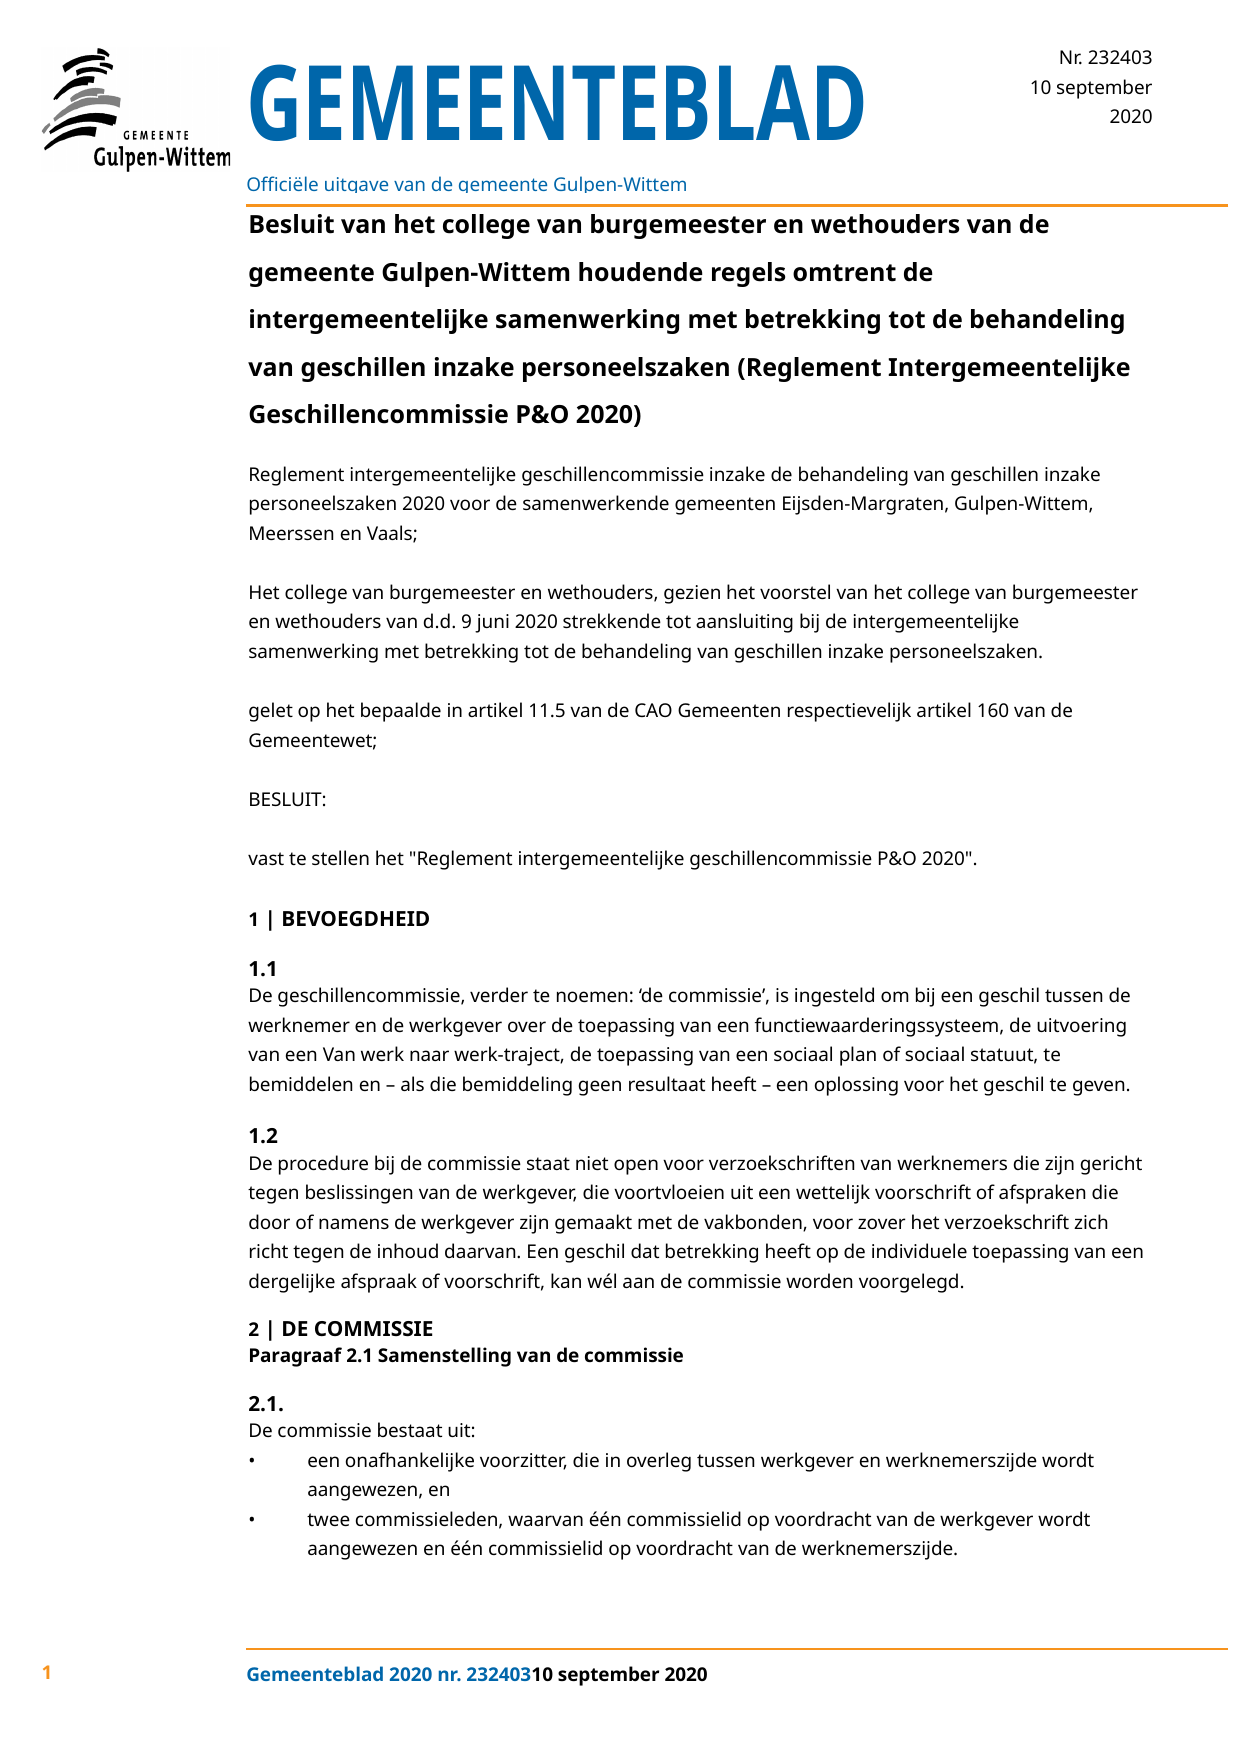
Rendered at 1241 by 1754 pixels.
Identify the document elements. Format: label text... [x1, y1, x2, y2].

text De commissie bestaat uit: [248, 1417, 1152, 1443]
text gelet op het bepaalde in artikel 11.5 van de CAO Gemeenten respectievelijk artikel 160 van de Gemeentewet; [248, 697, 1152, 753]
text 1 | BEVOEGDHEID [248, 904, 1152, 933]
text 2 | DE COMMISSIE [248, 1314, 1152, 1342]
text vast te stellen het "Reglement intergemeentelijke geschillencommissie P&O 2020". [248, 845, 1152, 871]
text 2.1. [248, 1389, 1152, 1417]
text Besluit van het college van burgemeester en wethouders van de gemeente Gulpen-Wittem houdende regels omtrent de intergemeentelijke samenwerking met betrekking tot de behandeling van geschillen inzake personeelszaken (Reglement Intergemeentelijke Geschillencommissie P&O 2020) [248, 207, 1152, 431]
text Reglement intergemeentelijke geschillencommissie inzake de behandeling van geschillen inzake personeelszaken 2020 voor de samenwerkende gemeenten Eijsden-Margraten, Gulpen-Wittem, Meerssen en Vaals; [248, 461, 1152, 546]
list twee commissieleden, waarvan één commissielid op voordracht van de werkgever wordt aangewezen en één commissielid op voordracht van de werknemerszijde. [248, 1506, 1152, 1561]
picture [41, 47, 231, 172]
text De procedure bij de commissie staat niet open voor verzoekschriften van werknemers die zijn gericht tegen beslissingen van de werkgever, die voortvloeien uit een wettelijk voorschrift of afspraken die door of namens de werkgever zijn gemaakt met de vakbonden, voor zover het verzoekschrift zich richt tegen de inhoud daarvan. Een geschil dat betrekking heeft op de individuele toepassing van een dergelijke afspraak of voorschrift, kan wél aan de commissie worden voorgelegd. [248, 1150, 1152, 1294]
text Het college van burgemeester en wethouders, gezien het voorstel van het college van burgemeester en wethouders van d.d. 9 juni 2020 strekkende tot aansluiting bij de intergemeentelijke samenwerking met betrekking tot de behandeling van geschillen inzake personeelszaken. [248, 579, 1152, 664]
text BESLUIT: [248, 786, 1152, 812]
text De geschillencommissie, verder te noemen: ‘de commissie’, is ingesteld om bij een geschil tussen de werknemer en de werkgever over de toepassing van een functiewaarderingssysteem, de uitvoering van een Van werk naar werk-traject, de toepassing van een sociaal plan of sociaal statuut, te bemiddelen en – als die bemiddeling geen resultaat heeft – een oplossing voor het geschil te geven. [248, 982, 1152, 1097]
text 1.1 [248, 954, 1152, 982]
list een onafhankelijke voorzitter, die in overleg tussen werkgever en werknemerszijde wordt aangewezen, en [248, 1447, 1152, 1502]
text Paragraaf 2.1 Samenstelling van de commissie [248, 1342, 1152, 1368]
text 1.2 [248, 1121, 1152, 1150]
